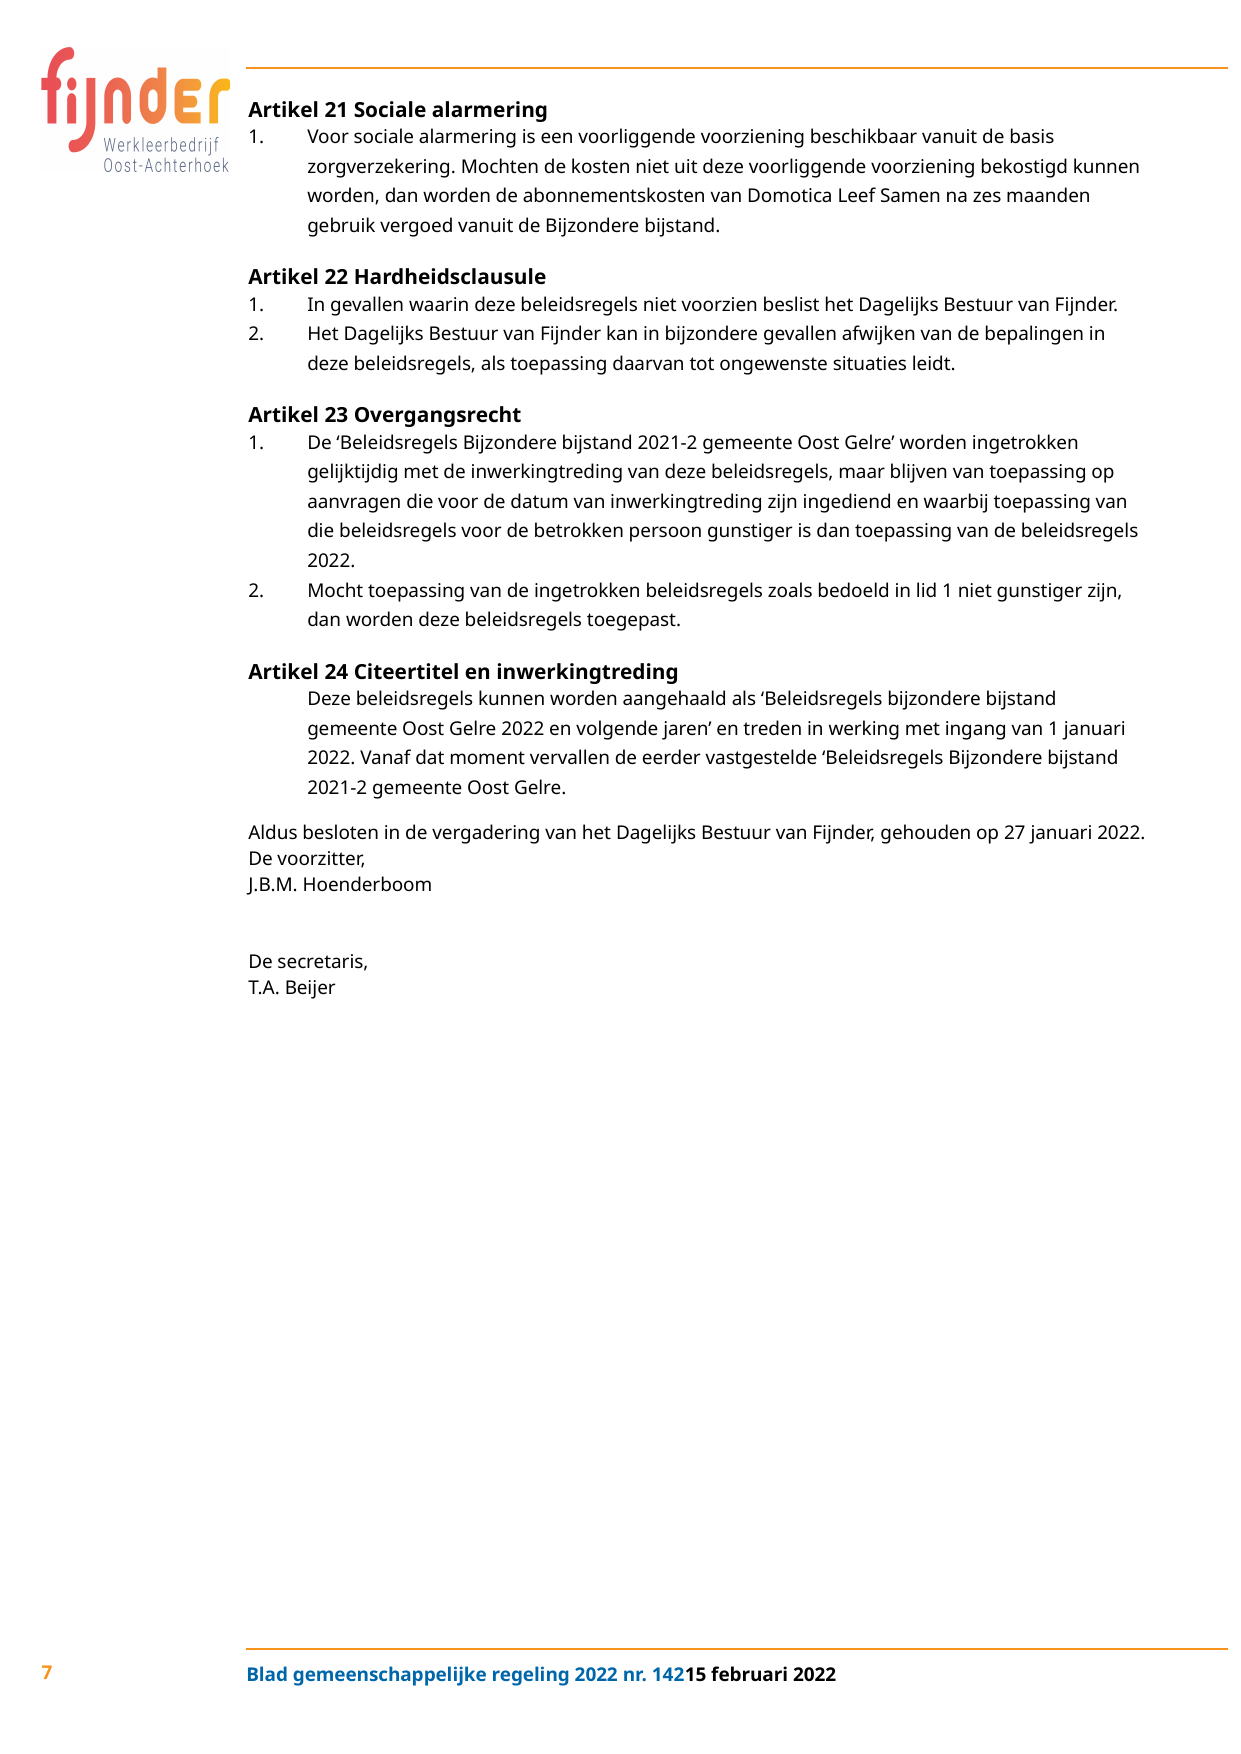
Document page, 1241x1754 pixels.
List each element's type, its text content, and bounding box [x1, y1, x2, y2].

list De ‘Beleidsregels Bijzondere bijstand 2021-2 gemeente Oost Gelre’ worden ingetrokken gelijktijdig met de inwerkingtreding van deze beleidsregels, maar blijven van toepassing op aanvragen die voor de datum van inwerkingtreding zijn ingediend en waarbij toepassing van die beleidsregels voor de betrokken persoon gunstiger is dan toepassing van de beleidsregels 2022. [248, 429, 1152, 573]
list Het Dagelijks Bestuur van Fijnder kan in bijzondere gevallen afwijken van de bepalingen in deze beleidsregels, als toepassing daarvan tot ongewenste situaties leidt. [248, 320, 1152, 376]
text De secretaris, [248, 948, 1152, 974]
text De voorzitter, [248, 845, 1152, 871]
list Deze beleidsregels kunnen worden aangehaald als ‘Beleidsregels bijzondere bijstand gemeente Oost Gelre 2022 en volgende jaren’ en treden in werking met ingang van 1 januari 2022. Vanaf dat moment vervallen de eerder vastgestelde ‘Beleidsregels Bijzondere bijstand 2021-2 gemeente Oost Gelre. [248, 685, 1152, 800]
text Artikel 24 Citeertitel en inwerkingtreding [248, 657, 1152, 685]
text Artikel 23 Overgangsrecht [248, 400, 1152, 429]
picture [41, 47, 231, 172]
text Aldus besloten in de vergadering van het Dagelijks Bestuur van Fijnder, gehouden op 27 januari 2022. [248, 819, 1152, 845]
text J.B.M. Hoenderboom [248, 871, 1152, 897]
list Mocht toepassing van de ingetrokken beleidsregels zoals bedoeld in lid 1 niet gunstiger zijn, dan worden deze beleidsregels toegepast. [248, 577, 1152, 632]
text Artikel 21 Sociale alarmering [248, 95, 1152, 123]
list In gevallen waarin deze beleidsregels niet voorzien beslist het Dagelijks Bestuur van Fijnder. [248, 291, 1152, 317]
list Voor sociale alarmering is een voorliggende voorziening beschikbaar vanuit de basis zorgverzekering. Mochten de kosten niet uit deze voorliggende voorziening bekostigd kunnen worden, dan worden de abonnementskosten van Domotica Leef Samen na zes maanden gebruik vergoed vanuit de Bijzondere bijstand. [248, 123, 1152, 238]
text Artikel 22 Hardheidsclausule [248, 262, 1152, 291]
text T.A. Beijer [248, 974, 1152, 1000]
